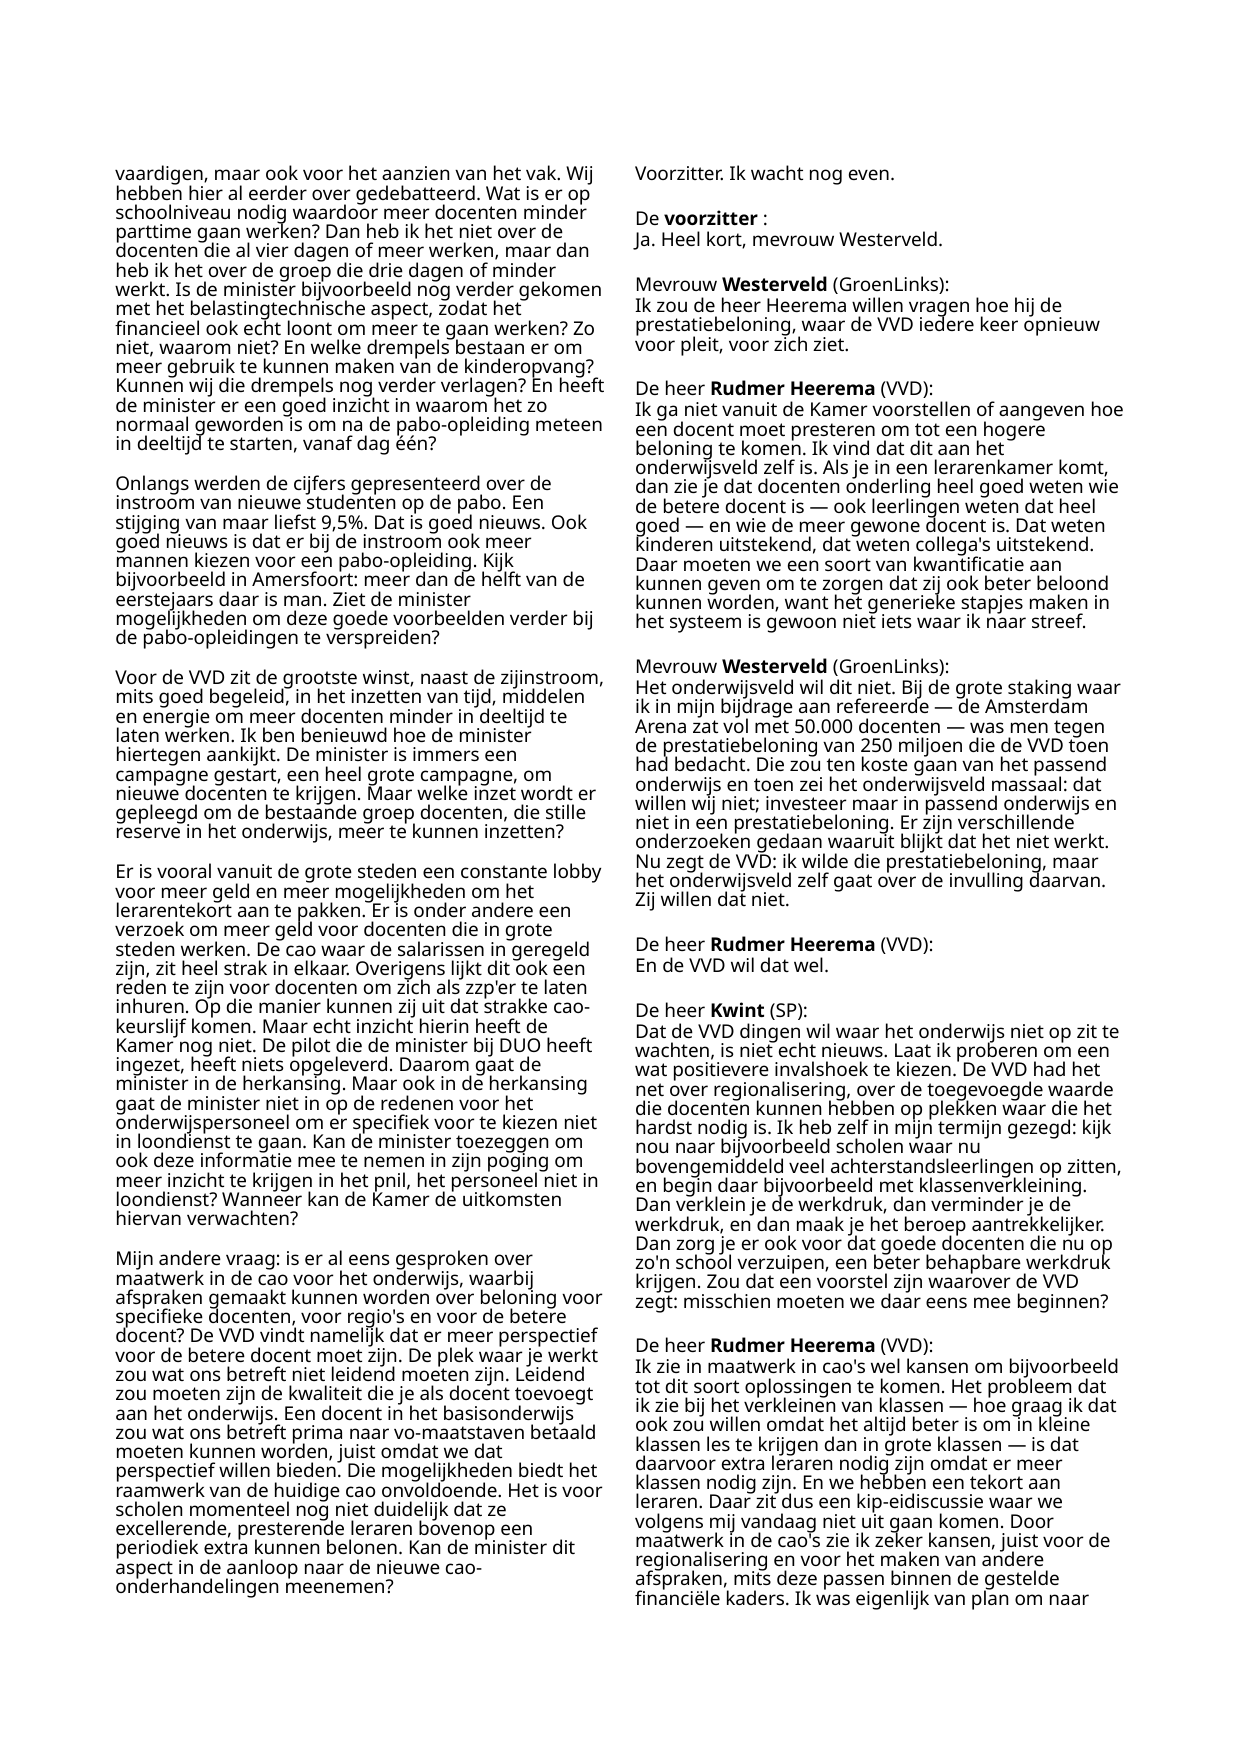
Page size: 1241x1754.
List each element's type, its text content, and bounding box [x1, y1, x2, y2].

text De voorzitter : [635, 205, 1125, 231]
text Het onderwijsveld wil dit niet. Bij de grote staking waar ik in mijn bijdrage aan refereerde — de Amsterdam Arena zat vol met 50.000 docenten — was men tegen de prestatiebeloning van 250 miljoen die de VVD toen had bedacht. Die zou ten koste gaan van het passend onderwijs en toen zei het onderwijsveld massaal: dat willen wij niet; investeer maar in passend onderwijs en niet in een prestatiebeloning. Er zijn verschillende onderzoeken gedaan waaruit blijkt dat het niet werkt. Nu zegt de VVD: ik wilde die prestatiebeloning, maar het onderwijsveld zelf gaat over de invulling daarvan. Zij willen dat niet. [635, 679, 1125, 910]
text De heer Kwint (SP): [635, 997, 1125, 1023]
text Mevrouw Westerveld (GroenLinks): [635, 271, 1125, 297]
text Mijn andere vraag: is er al eens gesproken over maatwerk in de cao voor het onderwijs, waarbij afspraken gemaakt kunnen worden over beloning voor specifieke docenten, voor regio's en voor de betere docent? De VVD vindt namelijk dat er meer perspectief voor de betere docent moet zijn. De plek waar je werkt zou wat ons betreft niet leidend moeten zijn. Leidend zou moeten zijn de kwaliteit die je als docent toevoegt aan het onderwijs. Een docent in het basisonderwijs zou wat ons betreft prima naar vo-maatstaven betaald moeten kunnen worden, juist omdat we dat perspectief willen bieden. Die mogelijkheden biedt het raamwerk van de huidige cao onvoldoende. Het is voor scholen momenteel nog niet duidelijk dat ze excellerende, presterende leraren bovenop een periodiek extra kunnen belonen. Kan de minister dit aspect in de aanloop naar de nieuwe cao-onderhandelingen meenemen? [115, 1250, 605, 1597]
text Onlangs werden de cijfers gepresenteerd over de instroom van nieuwe studenten op de pabo. Een stijging van maar liefst 9,5%. Dat is goed nieuws. Ook goed nieuws is dat er bij de instroom ook meer mannen kiezen voor een pabo-opleiding. Kijk bijvoorbeeld in Amersfoort: meer dan de helft van de eerstejaars daar is man. Ziet de minister mogelijkheden om deze goede voorbeelden verder bij de pabo-opleidingen te verspreiden? [115, 475, 605, 648]
text Ik ga niet vanuit de Kamer voorstellen of aangeven hoe een docent moet presteren om tot een hogere beloning te komen. Ik vind dat dit aan het onderwijsveld zelf is. Als je in een lerarenkamer komt, dan zie je dat docenten onderling heel goed weten wie de betere docent is — ook leerlingen weten dat heel goed — en wie de meer gewone docent is. Dat weten kinderen uitstekend, dat weten collega's uitstekend. Daar moeten we een soort van kwantificatie aan kunnen geven om te zorgen dat zij ook beter beloond kunnen worden, want het generieke stapjes maken in het systeem is gewoon niet iets waar ik naar streef. [635, 401, 1125, 633]
text Dat de VVD dingen wil waar het onderwijs niet op zit te wachten, is niet echt nieuws. Laat ik proberen om een wat positievere invalshoek te kiezen. De VVD had het net over regionalisering, over de toegevoegde waarde die docenten kunnen hebben op plekken waar die het hardst nodig is. Ik heb zelf in mijn termijn gezegd: kijk nou naar bijvoorbeeld scholen waar nu bovengemiddeld veel achterstandsleerlingen op zitten, en begin daar bijvoorbeeld met klassenverkleining. Dan verklein je de werkdruk, dan verminder je de werkdruk, en dan maak je het beroep aantrekkelijker. Dan zorg je er ook voor dat goede docenten die nu op zo'n school verzuipen, een beter behapbare werkdruk krijgen. Zou dat een voorstel zijn waarover de VVD zegt: misschien moeten we daar eens mee beginnen? [635, 1023, 1125, 1312]
text vaardigen, maar ook voor het aanzien van het vak. Wij hebben hier al eerder over gedebatteerd. Wat is er op schoolniveau nodig waardoor meer docenten minder parttime gaan werken? Dan heb ik het niet over de docenten die al vier dagen of meer werken, maar dan heb ik het over de groep die drie dagen of minder werkt. Is de minister bijvoorbeeld nog verder gekomen met het belastingtechnische aspect, zodat het financieel ook echt loont om meer te gaan werken? Zo niet, waarom niet? En welke drempels bestaan er om meer gebruik te kunnen maken van de kinderopvang? Kunnen wij die drempels nog verder verlagen? En heeft de minister er een goed inzicht in waarom het zo normaal geworden is om na de pabo-opleiding meteen in deeltijd te starten, vanaf dag één? [115, 165, 605, 454]
text De heer Rudmer Heerema (VVD): [635, 376, 1125, 401]
text Ik zie in maatwerk in cao's wel kansen om bijvoorbeeld tot dit soort oplossingen te komen. Het probleem dat ik zie bij het verkleinen van klassen — hoe graag ik dat ook zou willen omdat het altijd beter is om in kleine klassen les te krijgen dan in grote klassen — is dat daarvoor extra leraren nodig zijn omdat er meer klassen nodig zijn. En we hebben een tekort aan leraren. Daar zit dus een kip-eidiscussie waar we volgens mij vandaag niet uit gaan komen. Door maatwerk in de cao's zie ik zeker kansen, juist voor de regionalisering en voor het maken van andere afspraken, mits deze passen binnen de gestelde financiële kaders. Ik was eigenlijk van plan om naar [635, 1358, 1125, 1609]
text Voor de VVD zit de grootste winst, naast de zijinstroom, mits goed begeleid, in het inzetten van tijd, middelen en energie om meer docenten minder in deeltijd te laten werken. Ik ben benieuwd hoe de minister hiertegen aankijkt. De minister is immers een campagne gestart, een heel grote campagne, om nieuwe docenten te krijgen. Maar welke inzet wordt er gepleegd om de bestaande groep docenten, die stille reserve in het onderwijs, meer te kunnen inzetten? [115, 669, 605, 843]
text Er is vooral vanuit de grote steden een constante lobby voor meer geld en meer mogelijkheden om het lerarentekort aan te pakken. Er is onder andere een verzoek om meer geld voor docenten die in grote steden werken. De cao waar de salarissen in geregeld zijn, zit heel strak in elkaar. Overigens lijkt dit ook een reden te zijn voor docenten om zich als zzp'er te laten inhuren. Op die manier kunnen zij uit dat strakke cao-keurslijf komen. Maar echt inzicht hierin heeft de Kamer nog niet. De pilot die de minister bij DUO heeft ingezet, heeft niets opgeleverd. Daarom gaat de minister in de herkansing. Maar ook in de herkansing gaat de minister niet in op de redenen voor het onderwijspersoneel om er specifiek voor te kiezen niet in loondienst te gaan. Kan de minister toezeggen om ook deze informatie mee te nemen in zijn poging om meer inzicht te krijgen in het pnil, het personeel niet in loondienst? Wanneer kan de Kamer de uitkomsten hiervan verwachten? [115, 863, 605, 1229]
text Mevrouw Westerveld (GroenLinks): [635, 653, 1125, 679]
text Ik zou de heer Heerema willen vragen hoe hij de prestatiebeloning, waar de VVD iedere keer opnieuw voor pleit, voor zich ziet. [635, 297, 1125, 355]
text De heer Rudmer Heerema (VVD): [635, 931, 1125, 957]
text De heer Rudmer Heerema (VVD): [635, 1333, 1125, 1358]
text Ja. Heel kort, mevrouw Westerveld. [635, 231, 1125, 250]
text En de VVD wil dat wel. [635, 957, 1125, 976]
text Voorzitter. Ik wacht nog even. [635, 165, 1125, 184]
